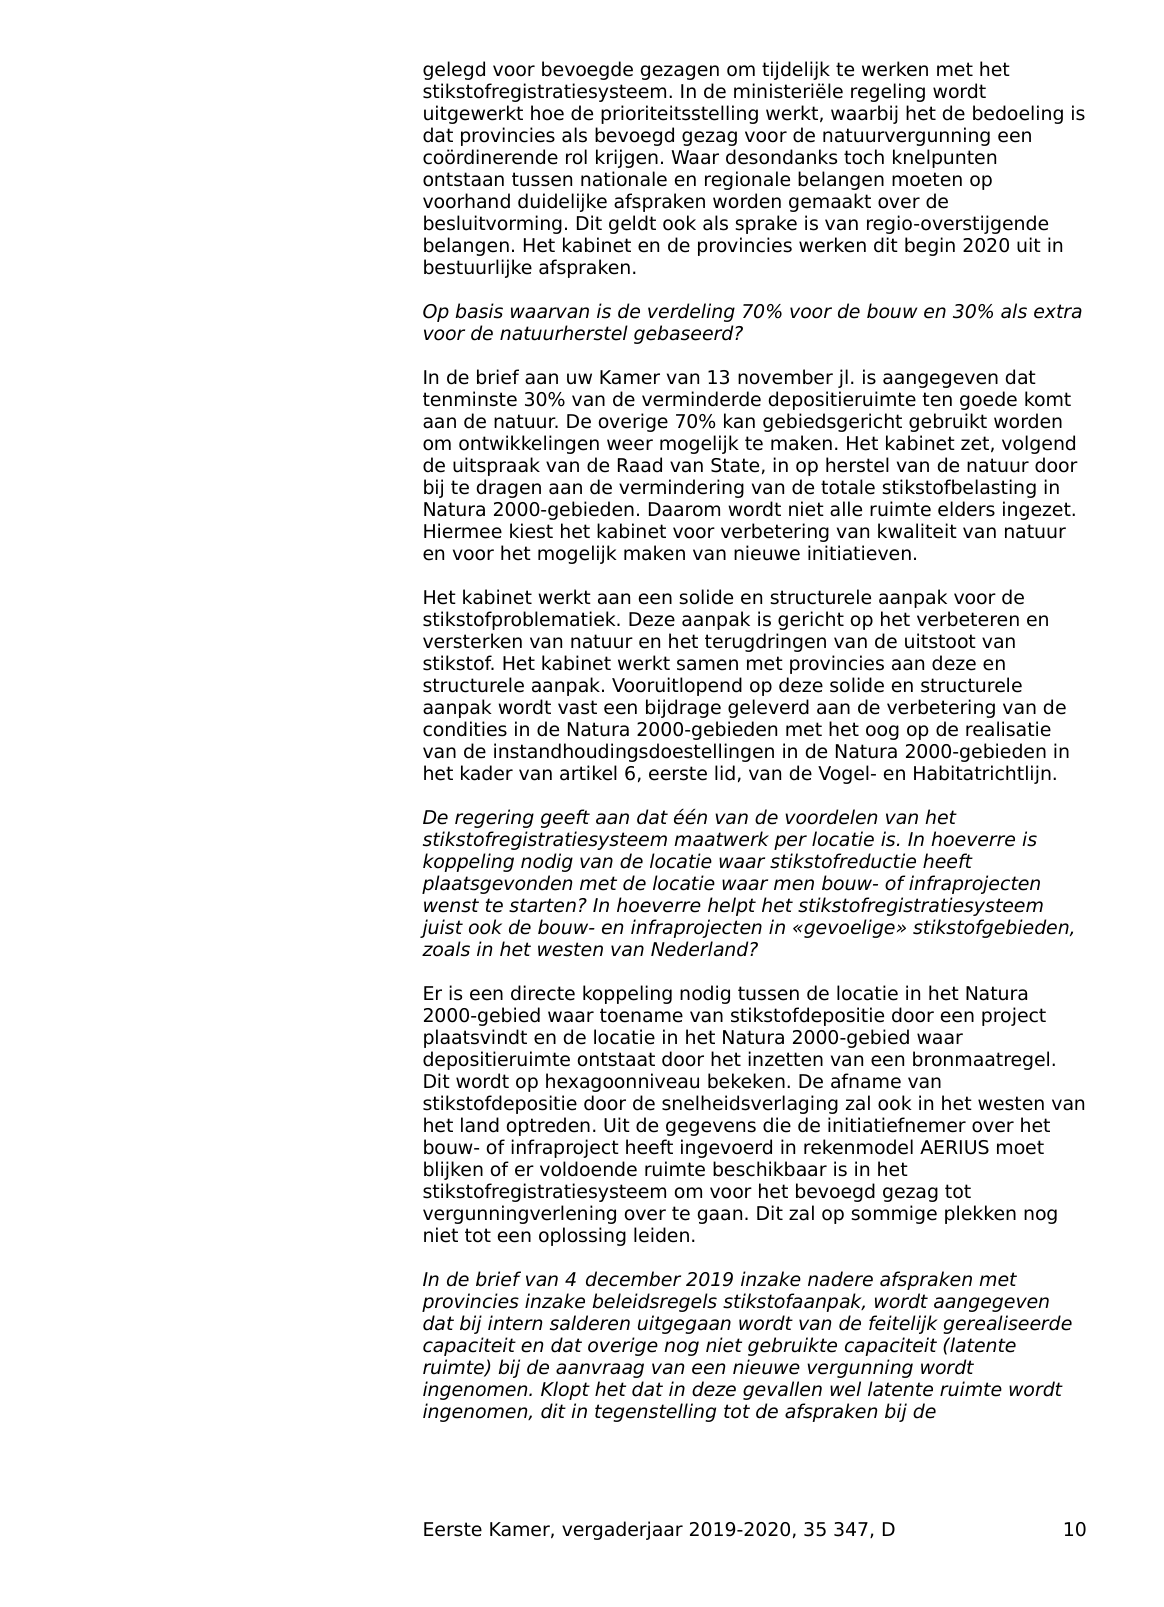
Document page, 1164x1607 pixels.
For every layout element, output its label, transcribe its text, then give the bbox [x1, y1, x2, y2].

text Er is een directe koppeling nodig tussen de locatie in het Natura 2000-gebied waar toename van stikstofdepositie door een project plaatsvindt en de locatie in het Natura 2000-gebied waar depositieruimte ontstaat door het inzetten van een bronmaatregel. Dit wordt op hexagoonniveau bekeken. De afname van stikstofdepositie door de snelheidsverlaging zal ook in het westen van het land optreden. Uit de gegevens die de initiatiefnemer over het bouw- of infraproject heeft ingevoerd in rekenmodel AERIUS moet blijken of er voldoende ruimte beschikbaar is in het stikstofregistratiesysteem om voor het bevoegd gezag tot vergunningverlening over te gaan. Dit zal op sommige plekken nog niet tot een oplossing leiden. [422, 983, 1087, 1247]
text De regering geeft aan dat één van de voordelen van het stikstofregistratiesysteem maatwerk per locatie is. In hoeverre is koppeling nodig van de locatie waar stikstofreductie heeft plaatsgevonden met de locatie waar men bouw- of infraprojecten wenst te starten? In hoeverre helpt het stikstofregistratiesysteem juist ook de bouw- en infraprojecten in «gevoelige» stikstofgebieden, zoals in het westen van Nederland? [422, 807, 1087, 961]
text Het kabinet werkt aan een solide en structurele aanpak voor de stikstofproblematiek. Deze aanpak is gericht op het verbeteren en versterken van natuur en het terugdringen van de uitstoot van stikstof. Het kabinet werkt samen met provincies aan deze en structurele aanpak. Vooruitlopend op deze solide en structurele aanpak wordt vast een bijdrage geleverd aan de verbetering van de condities in de Natura 2000-gebieden met het oog op de realisatie van de instandhoudingsdoestellingen in de Natura 2000-gebieden in het kader van artikel 6, eerste lid, van de Vogel- en Habitatrichtlijn. [422, 587, 1087, 785]
text Op basis waarvan is de verdeling 70% voor de bouw en 30% als extra voor de natuurherstel gebaseerd? [422, 301, 1087, 345]
text In de brief aan uw Kamer van 13 november jl. is aangegeven dat tenminste 30% van de verminderde depositieruimte ten goede komt aan de natuur. De overige 70% kan gebiedsgericht gebruikt worden om ontwikkelingen weer mogelijk te maken. Het kabinet zet, volgend de uitspraak van de Raad van State, in op herstel van de natuur door bij te dragen aan de vermindering van de totale stikstofbelasting in Natura 2000-gebieden. Daarom wordt niet alle ruimte elders ingezet. Hiermee kiest het kabinet voor verbetering van kwaliteit van natuur en voor het mogelijk maken van nieuwe initiatieven. [422, 367, 1087, 565]
text In de brief van 4 december 2019 inzake nadere afspraken met provincies inzake beleidsregels stikstofaanpak, wordt aangegeven dat bij intern salderen uitgegaan wordt van de feitelijk gerealiseerde capaciteit en dat overige nog niet gebruikte capaciteit (latente ruimte) bij de aanvraag van een nieuwe vergunning wordt ingenomen. Klopt het dat in deze gevallen wel latente ruimte wordt ingenomen, dit in tegenstelling tot de afspraken bij de [422, 1269, 1087, 1423]
text gelegd voor bevoegde gezagen om tijdelijk te werken met het stikstofregistratiesysteem. In de ministeriële regeling wordt uitgewerkt hoe de prioriteitsstelling werkt, waarbij het de bedoeling is dat provincies als bevoegd gezag voor de natuurvergunning een coördinerende rol krijgen. Waar desondanks toch knelpunten ontstaan tussen nationale en regionale belangen moeten op voorhand duidelijke afspraken worden gemaakt over de besluitvorming. Dit geldt ook als sprake is van regio-overstijgende belangen. Het kabinet en de provincies werken dit begin 2020 uit in bestuurlijke afspraken. [422, 59, 1087, 279]
